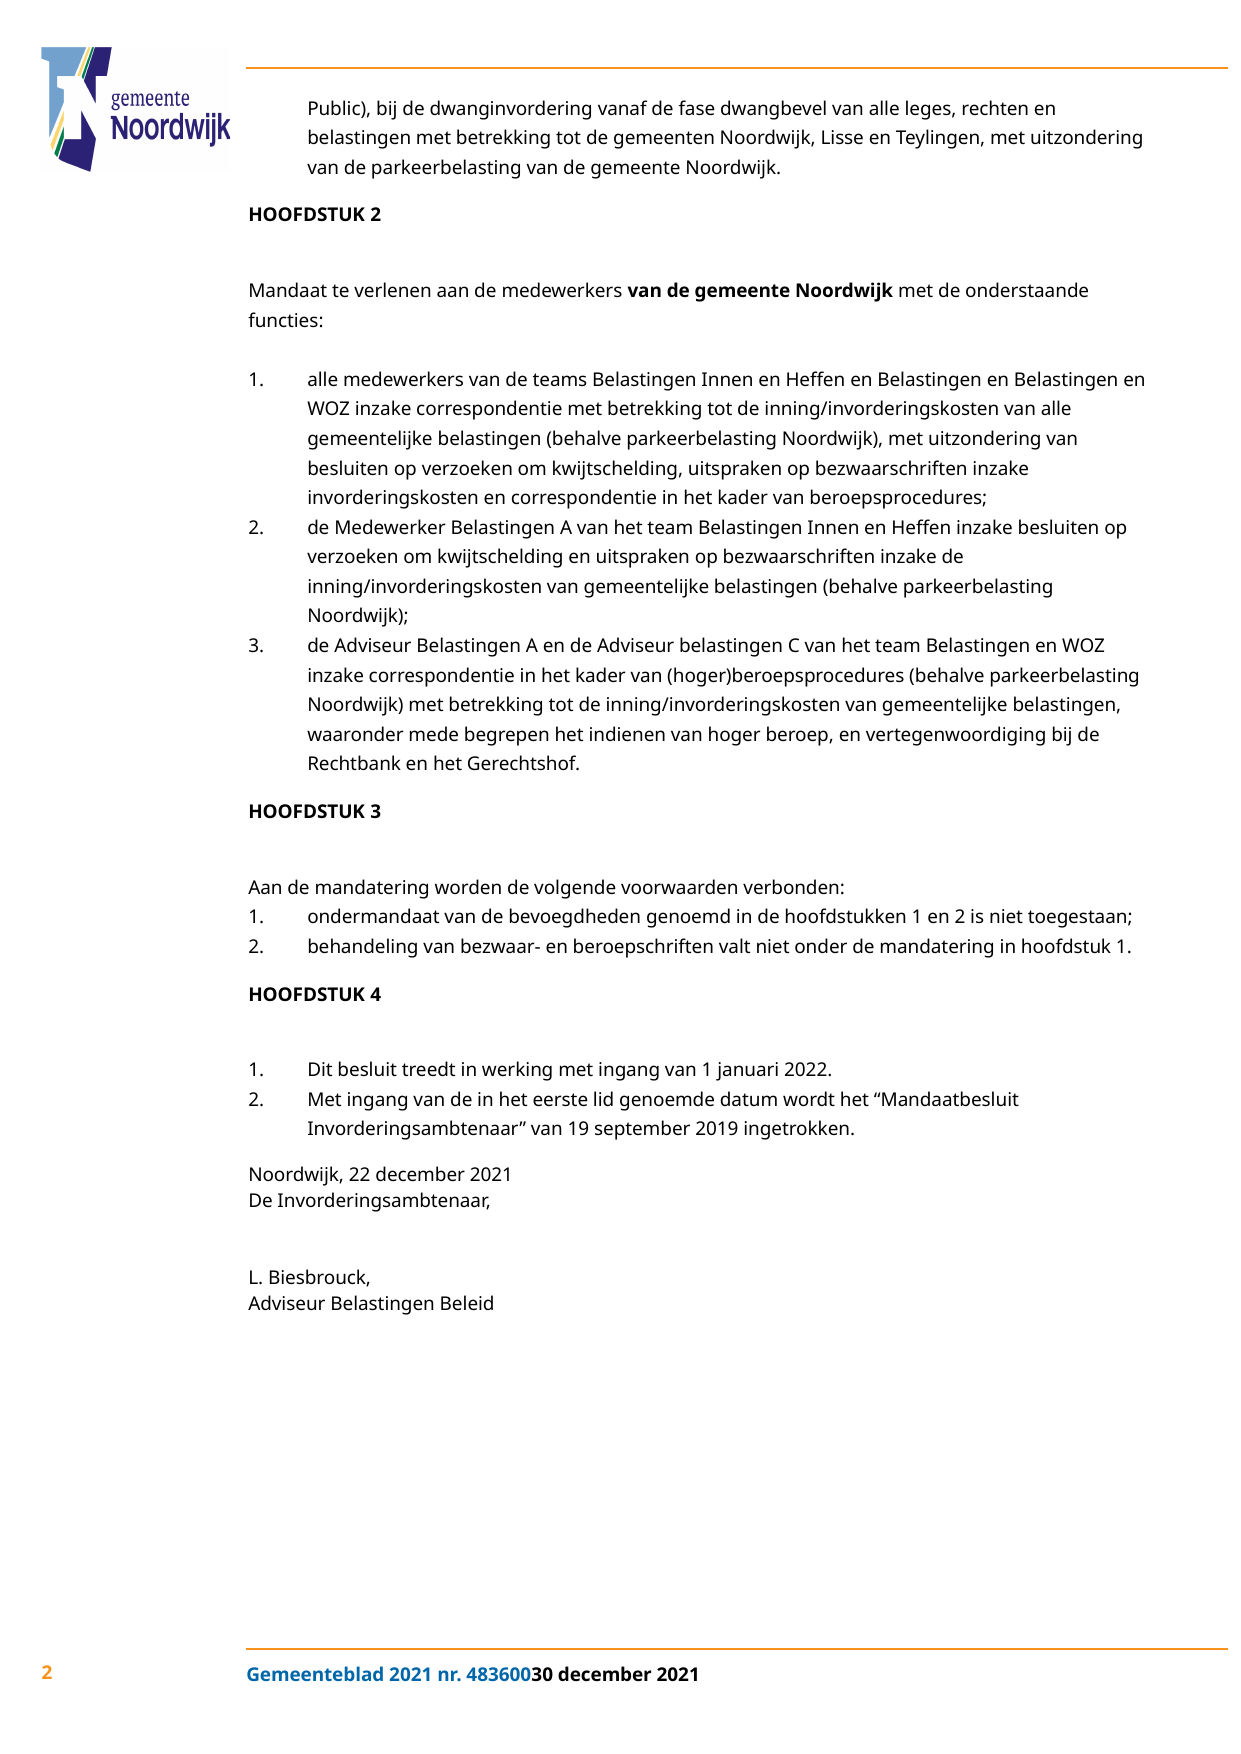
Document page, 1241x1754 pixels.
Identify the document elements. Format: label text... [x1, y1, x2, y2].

text Aan de mandatering worden de volgende voorwaarden verbonden: [248, 874, 1152, 900]
picture [41, 47, 231, 172]
text HOOFDSTUK 3 [248, 796, 1152, 825]
text De Invorderingsambtenaar, [248, 1187, 1152, 1213]
list de Adviseur Belastingen A en de Adviseur belastingen C van het team Belastingen en WOZ inzake correspondentie in het kader van (hoger)beroepsprocedures (behalve parkeerbelasting Noordwijk) met betrekking tot de inning/invorderingskosten van gemeentelijke belastingen, waaronder mede begrepen het indienen van hoger beroep, en vertegenwoordiging bij de Rechtbank en het Gerechtshof. [248, 632, 1152, 776]
text HOOFDSTUK 2 [248, 199, 1152, 228]
text Noordwijk, 22 december 2021 [248, 1161, 1152, 1187]
text Adviseur Belastingen Beleid [248, 1290, 1152, 1316]
list de Medewerker Belastingen A van het team Belastingen Innen en Heffen inzake besluiten op verzoeken om kwijtschelding en uitspraken op bezwaarschriften inzake de inning/invorderingskosten van gemeentelijke belastingen (behalve parkeerbelasting Noordwijk); [248, 514, 1152, 628]
text L. Biesbrouck, [248, 1264, 1152, 1290]
list Dit besluit treedt in werking met ingang van 1 januari 2022. [248, 1056, 1152, 1082]
list Met ingang van de in het eerste lid genoemde datum wordt het “Mandaatbesluit Invorderingsambtenaar” van 19 september 2019 ingetrokken. [248, 1086, 1152, 1141]
list ondermandaat van de bevoegdheden genoemd in de hoofdstukken 1 en 2 is niet toegestaan; [248, 903, 1152, 929]
list behandeling van bezwaar- en beroepschriften valt niet onder de mandatering in hoofdstuk 1. [248, 933, 1152, 959]
list Public), bij de dwanginvordering vanaf de fase dwangbevel van alle leges, rechten en belastingen met betrekking tot de gemeenten Noordwijk, Lisse en Teylingen, met uitzondering van de parkeerbelasting van de gemeente Noordwijk. [248, 95, 1152, 180]
text Mandaat te verlenen aan de medewerkers van de gemeente Noordwijk met de onderstaande functies: [248, 277, 1152, 333]
text HOOFDSTUK 4 [248, 979, 1152, 1007]
list alle medewerkers van de teams Belastingen Innen en Heffen en Belastingen en Belastingen en WOZ inzake correspondentie met betrekking tot de inning/invorderingskosten van alle gemeentelijke belastingen (behalve parkeerbelasting Noordwijk), met uitzondering van besluiten op verzoeken om kwijtschelding, uitspraken op bezwaarschriften inzake invorderingskosten en correspondentie in het kader van beroepsprocedures; [248, 366, 1152, 510]
